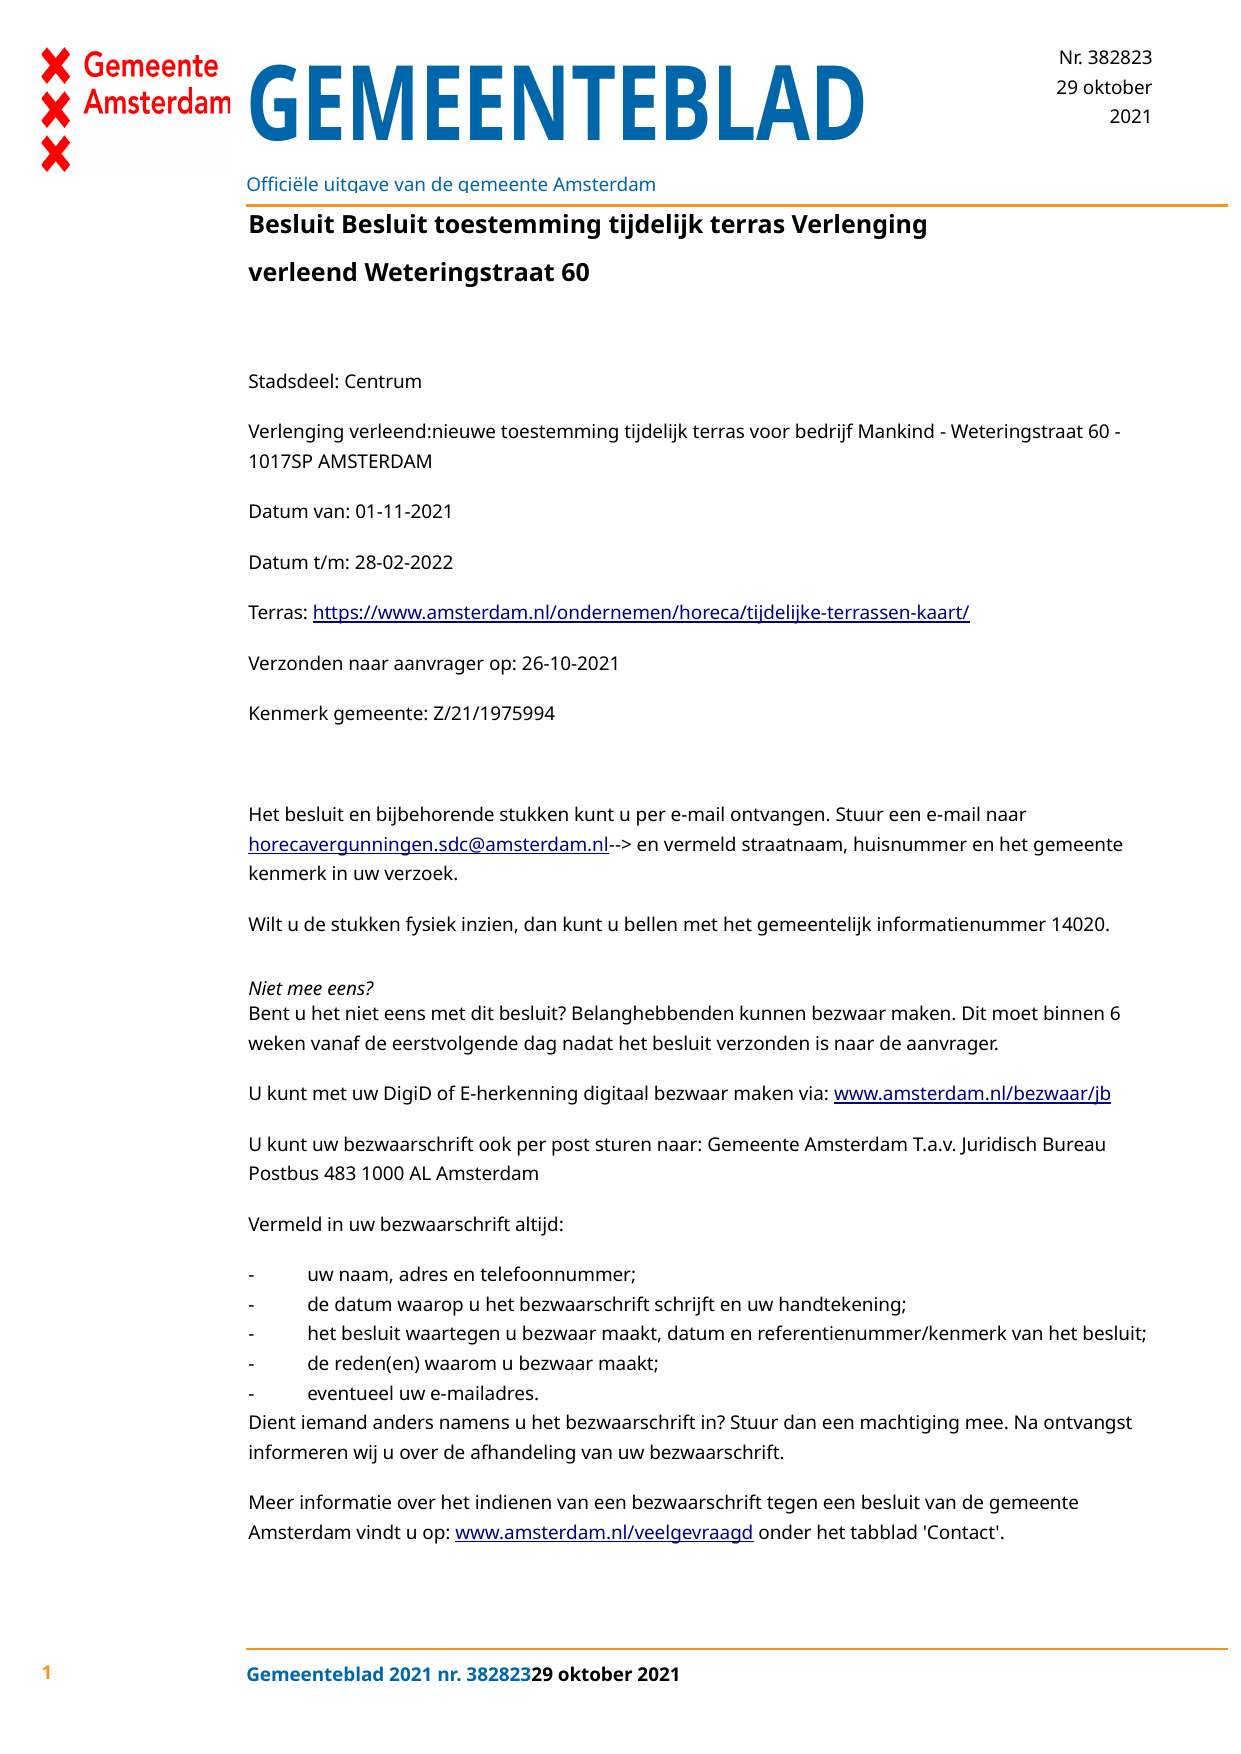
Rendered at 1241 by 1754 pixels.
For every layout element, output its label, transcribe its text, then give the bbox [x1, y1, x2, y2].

text Kenmerk gemeente: Z/21/1975994 [248, 700, 1152, 726]
list eventueel uw e-mailadres. [248, 1380, 1152, 1405]
list het besluit waartegen u bezwaar maakt, datum en referentienummer/kenmerk van het besluit; [248, 1321, 1152, 1346]
list de reden(en) waarom u bezwaar maakt; [248, 1350, 1152, 1376]
text Wilt u de stukken fysiek inzien, dan kunt u bellen met het gemeentelijk informatienummer 14020. [248, 911, 1152, 937]
list uw naam, adres en telefoonnummer; [248, 1261, 1152, 1287]
text Besluit Besluit toestemming tijdelijk terras Verlenging verleend Weteringstraat 60 [248, 207, 1152, 288]
text Terras: https://www.amsterdam.nl/ondernemen/horeca/tijdelijke-terrassen-kaart/ [248, 599, 1152, 625]
text Het besluit en bijbehorende stukken kunt u per e-mail ontvangen. Stuur een e-mail naar horecavergunningen.sdc@amsterdam.nl--> en vermeld straatnaam, huisnummer en het gemeente kenmerk in uw verzoek. [248, 801, 1152, 886]
text Meer informatie over het indienen van een bezwaarschrift tegen een besluit van de gemeente Amsterdam vindt u op: www.amsterdam.nl/veelgevraagd onder het tabblad 'Contact'. [248, 1489, 1152, 1544]
text Vermeld in uw bezwaarschrift altijd: [248, 1211, 1152, 1237]
text U kunt met uw DigiD of E-herkenning digitaal bezwaar maken via: www.amsterdam.nl/bezwaar/jb [248, 1081, 1152, 1106]
text Datum t/m: 28-02-2022 [248, 549, 1152, 575]
text U kunt uw bezwaarschrift ook per post sturen naar: Gemeente Amsterdam T.a.v. Juridisch Bureau Postbus 483 1000 AL Amsterdam [248, 1131, 1152, 1186]
text Niet mee eens? [248, 975, 1152, 1001]
text Datum van: 01-11-2021 [248, 499, 1152, 524]
text Verlenging verleend:nieuwe toestemming tijdelijk terras voor bedrijf Mankind - Weteringstraat 60 - 1017SP AMSTERDAM [248, 419, 1152, 474]
list de datum waarop u het bezwaarschrift schrijft en uw handtekening; [248, 1291, 1152, 1317]
text Dient iemand anders namens u het bezwaarschrift in? Stuur dan een machtiging mee. Na ontvangst informeren wij u over de afhandeling van uw bezwaarschrift. [248, 1409, 1152, 1464]
text Bent u het niet eens met dit besluit? Belanghebbenden kunnen bezwaar maken. Dit moet binnen 6 weken vanaf de eerstvolgende dag nadat het besluit verzonden is naar de aanvrager. [248, 1001, 1152, 1056]
picture [41, 47, 231, 172]
text Verzonden naar aanvrager op: 26-10-2021 [248, 650, 1152, 676]
text Stadsdeel: Centrum [248, 368, 1152, 394]
